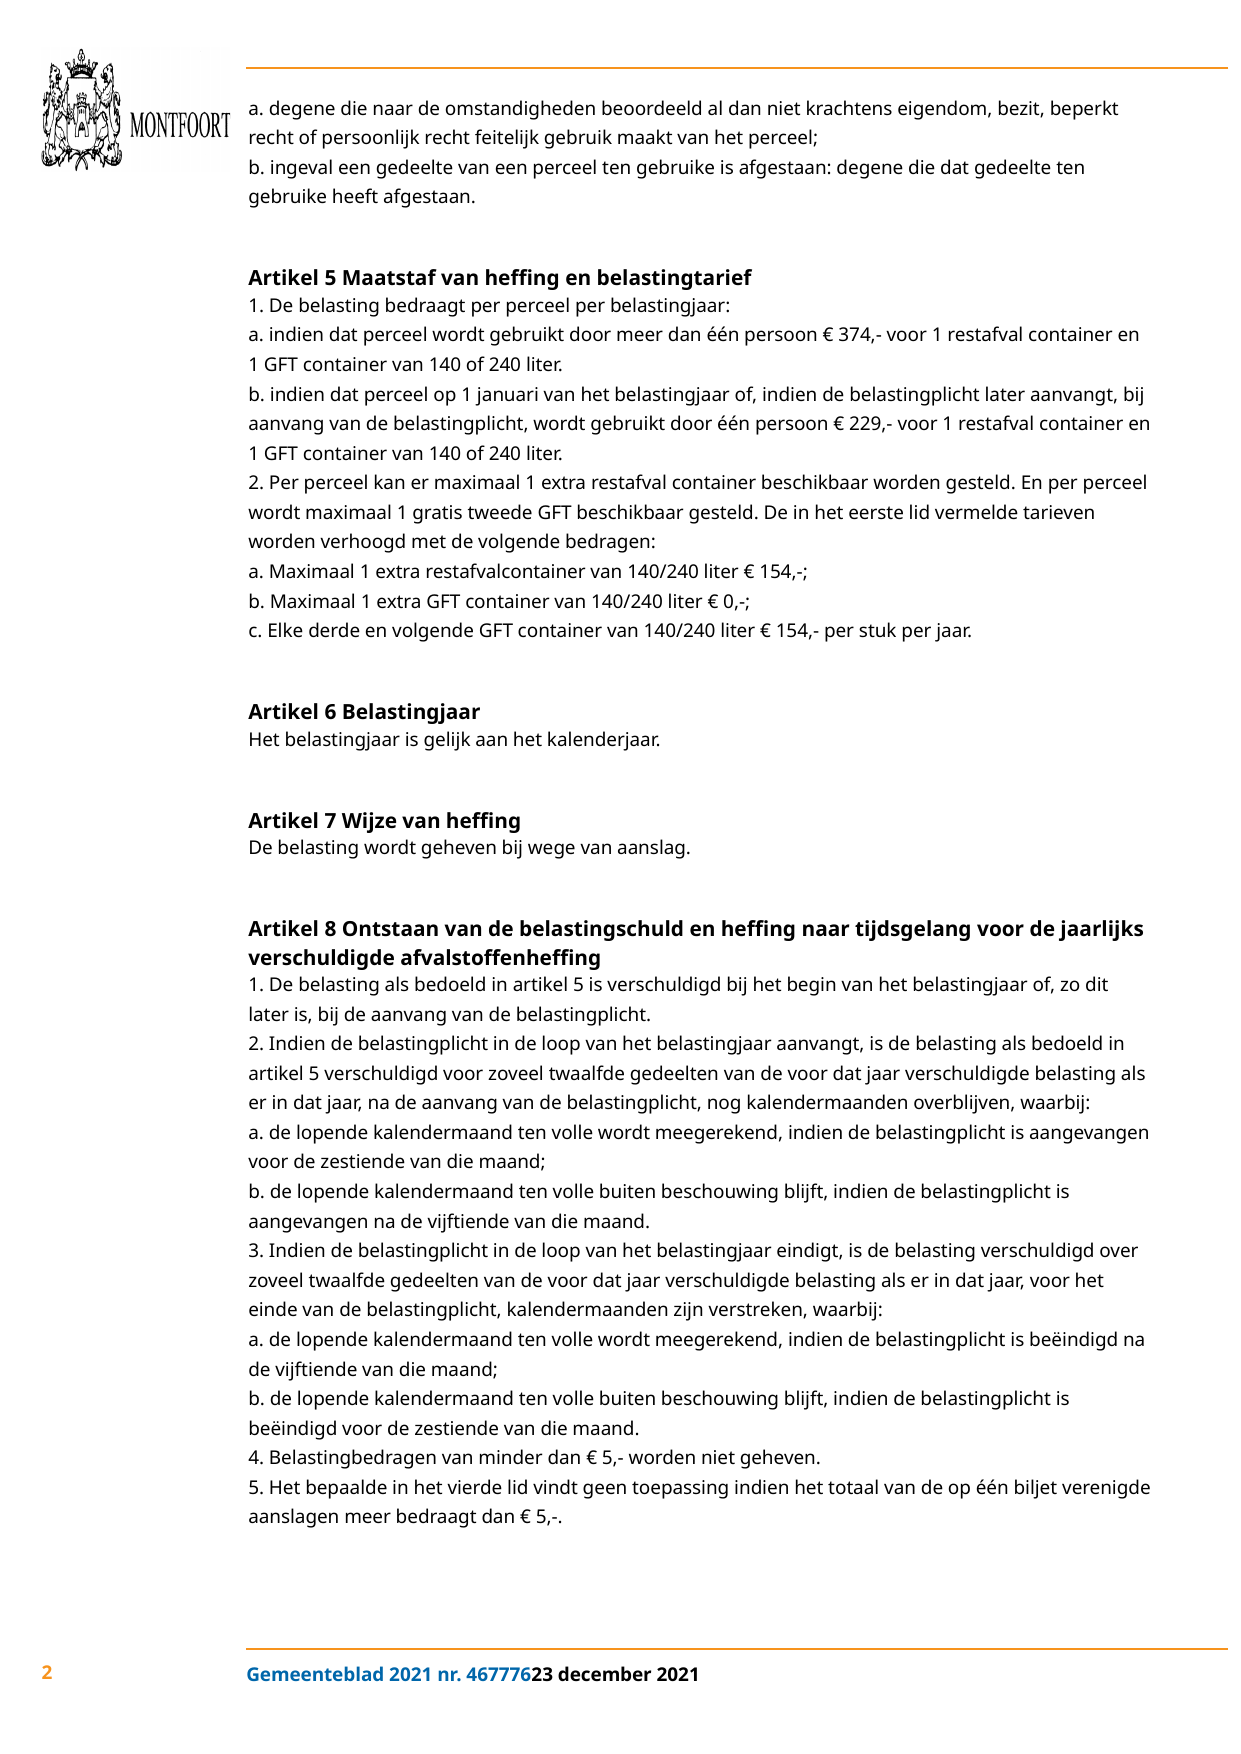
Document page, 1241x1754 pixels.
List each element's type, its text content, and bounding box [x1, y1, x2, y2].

text Artikel 7 Wijze van heffing [248, 806, 1152, 834]
text 5. Het bepaalde in het vierde lid vindt geen toepassing indien het totaal van de op één biljet verenigde aanslagen meer bedraagt dan € 5,-. [248, 1474, 1152, 1529]
text b. ingeval een gedeelte van een perceel ten gebruike is afgestaan: degene die dat gedeelte ten gebruike heeft afgestaan. [248, 154, 1152, 209]
text 4. Belastingbedragen van minder dan € 5,- worden niet geheven. [248, 1444, 1152, 1470]
text a. degene die naar de omstandigheden beoordeeld al dan niet krachtens eigendom, bezit, beperkt recht of persoonlijk recht feitelijk gebruik maakt van het perceel; [248, 95, 1152, 150]
text a. de lopende kalendermaand ten volle wordt meegerekend, indien de belastingplicht is aangevangen voor de zestiende van die maand; [248, 1119, 1152, 1174]
text 2. Per perceel kan er maximaal 1 extra restafval container beschikbaar worden gesteld. En per perceel wordt maximaal 1 gratis tweede GFT beschikbaar gesteld. De in het eerste lid vermelde tarieven worden verhoogd met de volgende bedragen: [248, 469, 1152, 554]
text 2. Indien de belastingplicht in de loop van het belastingjaar aanvangt, is de belasting als bedoeld in artikel 5 verschuldigd voor zoveel twaalfde gedeelten van de voor dat jaar verschuldigde belasting als er in dat jaar, na de aanvang van de belastingplicht, nog kalendermaanden overblijven, waarbij: [248, 1030, 1152, 1115]
text b. de lopende kalendermaand ten volle buiten beschouwing blijft, indien de belastingplicht is beëindigd voor de zestiende van die maand. [248, 1385, 1152, 1441]
text De belasting wordt geheven bij wege van aanslag. [248, 834, 1152, 860]
text c. Elke derde en volgende GFT container van 140/240 liter € 154,- per stuk per jaar. [248, 617, 1152, 643]
text 1. De belasting bedraagt per perceel per belastingjaar: [248, 292, 1152, 318]
picture [41, 47, 231, 172]
text 3. Indien de belastingplicht in de loop van het belastingjaar eindigt, is de belasting verschuldigd over zoveel twaalfde gedeelten van de voor dat jaar verschuldigde belasting als er in dat jaar, voor het einde van de belastingplicht, kalendermaanden zijn verstreken, waarbij: [248, 1237, 1152, 1322]
text a. de lopende kalendermaand ten volle wordt meegerekend, indien de belastingplicht is beëindigd na de vijftiende van die maand; [248, 1326, 1152, 1381]
text Artikel 8 Ontstaan van de belastingschuld en heffing naar tijdsgelang voor de jaarlijks verschuldigde afvalstoffenheffing [248, 914, 1152, 971]
text a. indien dat perceel wordt gebruikt door meer dan één persoon € 374,- voor 1 restafval container en 1 GFT container van 140 of 240 liter. [248, 322, 1152, 377]
text b. indien dat perceel op 1 januari van het belastingjaar of, indien de belastingplicht later aanvangt, bij aanvang van de belastingplicht, wordt gebruikt door één persoon € 229,- voor 1 restafval container en 1 GFT container van 140 of 240 liter. [248, 381, 1152, 466]
text a. Maximaal 1 extra restafvalcontainer van 140/240 liter € 154,-; [248, 558, 1152, 584]
text b. Maximaal 1 extra GFT container van 140/240 liter € 0,-; [248, 588, 1152, 613]
text Artikel 5 Maatstaf van heffing en belastingtarief [248, 263, 1152, 292]
text Het belastingjaar is gelijk aan het kalenderjaar. [248, 726, 1152, 752]
text b. de lopende kalendermaand ten volle buiten beschouwing blijft, indien de belastingplicht is aangevangen na de vijftiende van die maand. [248, 1178, 1152, 1233]
text 1. De belasting als bedoeld in artikel 5 is verschuldigd bij het begin van het belastingjaar of, zo dit later is, bij de aanvang van de belastingplicht. [248, 971, 1152, 1026]
text Artikel 6 Belastingjaar [248, 697, 1152, 726]
